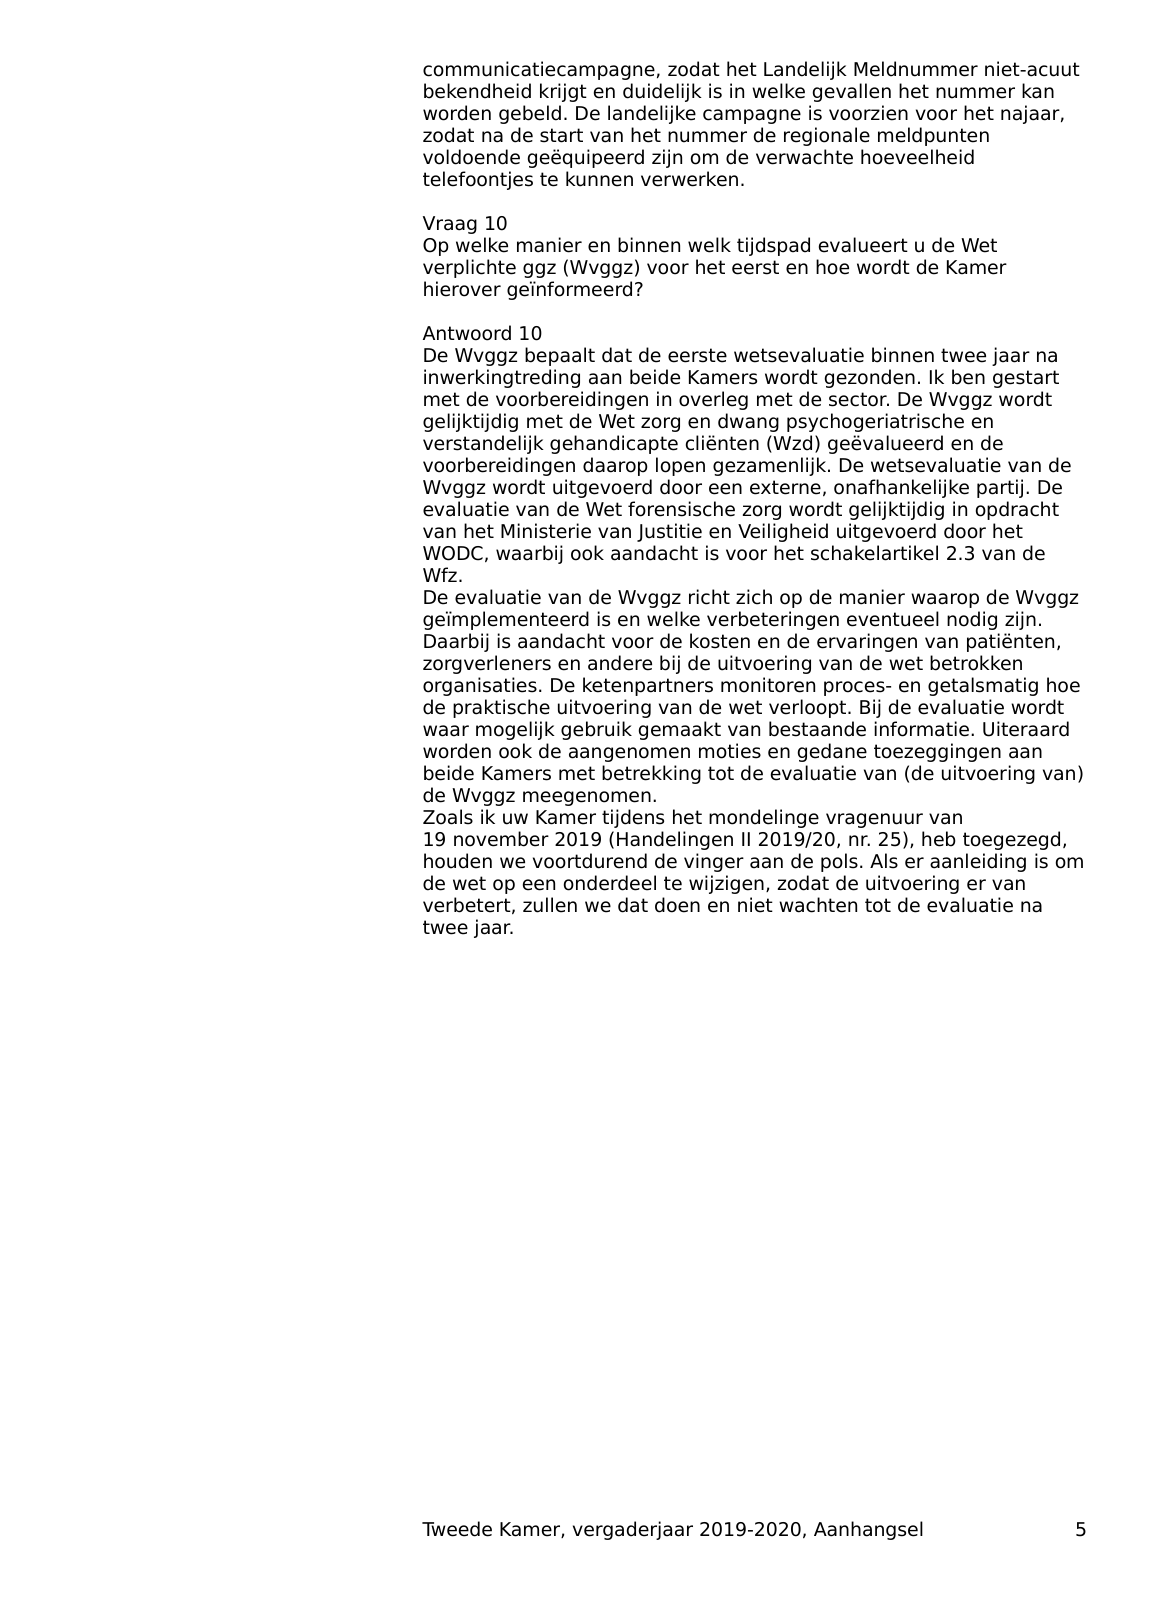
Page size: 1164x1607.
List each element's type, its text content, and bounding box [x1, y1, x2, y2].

text communicatiecampagne, zodat het Landelijk Meldnummer niet-acuut bekendheid krijgt en duidelijk is in welke gevallen het nummer kan worden gebeld. De landelijke campagne is voorzien voor het najaar, zodat na de start van het nummer de regionale meldpunten voldoende geëquipeerd zijn om de verwachte hoeveelheid telefoontjes te kunnen verwerken. [422, 59, 1087, 191]
text De evaluatie van de Wvggz richt zich op de manier waarop de Wvggz geïmplementeerd is en welke verbeteringen eventueel nodig zijn. Daarbij is aandacht voor de kosten en de ervaringen van patiënten, zorgverleners en andere bij de uitvoering van de wet betrokken organisaties. De ketenpartners monitoren proces- en getalsmatig hoe de praktische uitvoering van de wet verloopt. Bij de evaluatie wordt waar mogelijk gebruik gemaakt van bestaande informatie. Uiteraard worden ook de aangenomen moties en gedane toezeggingen aan beide Kamers met betrekking tot de evaluatie van (de uitvoering van) de Wvggz meegenomen. [422, 587, 1087, 807]
text Antwoord 10 [422, 323, 1087, 345]
text Op welke manier en binnen welk tijdspad evalueert u de Wet verplichte ggz (Wvggz) voor het eerst en hoe wordt de Kamer hierover geïnformeerd? [422, 235, 1087, 301]
text Vraag 10 [422, 213, 1087, 235]
text Zoals ik uw Kamer tijdens het mondelinge vragenuur van 19 november 2019 (Handelingen II 2019/20, nr. 25), heb toegezegd, houden we voortdurend de vinger aan de pols. Als er aanleiding is om de wet op een onderdeel te wijzigen, zodat de uitvoering er van verbetert, zullen we dat doen en niet wachten tot de evaluatie na twee jaar. [422, 807, 1087, 939]
text De Wvggz bepaalt dat de eerste wetsevaluatie binnen twee jaar na inwerkingtreding aan beide Kamers wordt gezonden. Ik ben gestart met de voorbereidingen in overleg met de sector. De Wvggz wordt gelijktijdig met de Wet zorg en dwang psychogeriatrische en verstandelijk gehandicapte cliënten (Wzd) geëvalueerd en de voorbereidingen daarop lopen gezamenlijk. De wetsevaluatie van de Wvggz wordt uitgevoerd door een externe, onafhankelijke partij. De evaluatie van de Wet forensische zorg wordt gelijktijdig in opdracht van het Ministerie van Justitie en Veiligheid uitgevoerd door het WODC, waarbij ook aandacht is voor het schakelartikel 2.3 van de Wfz. [422, 345, 1087, 587]
